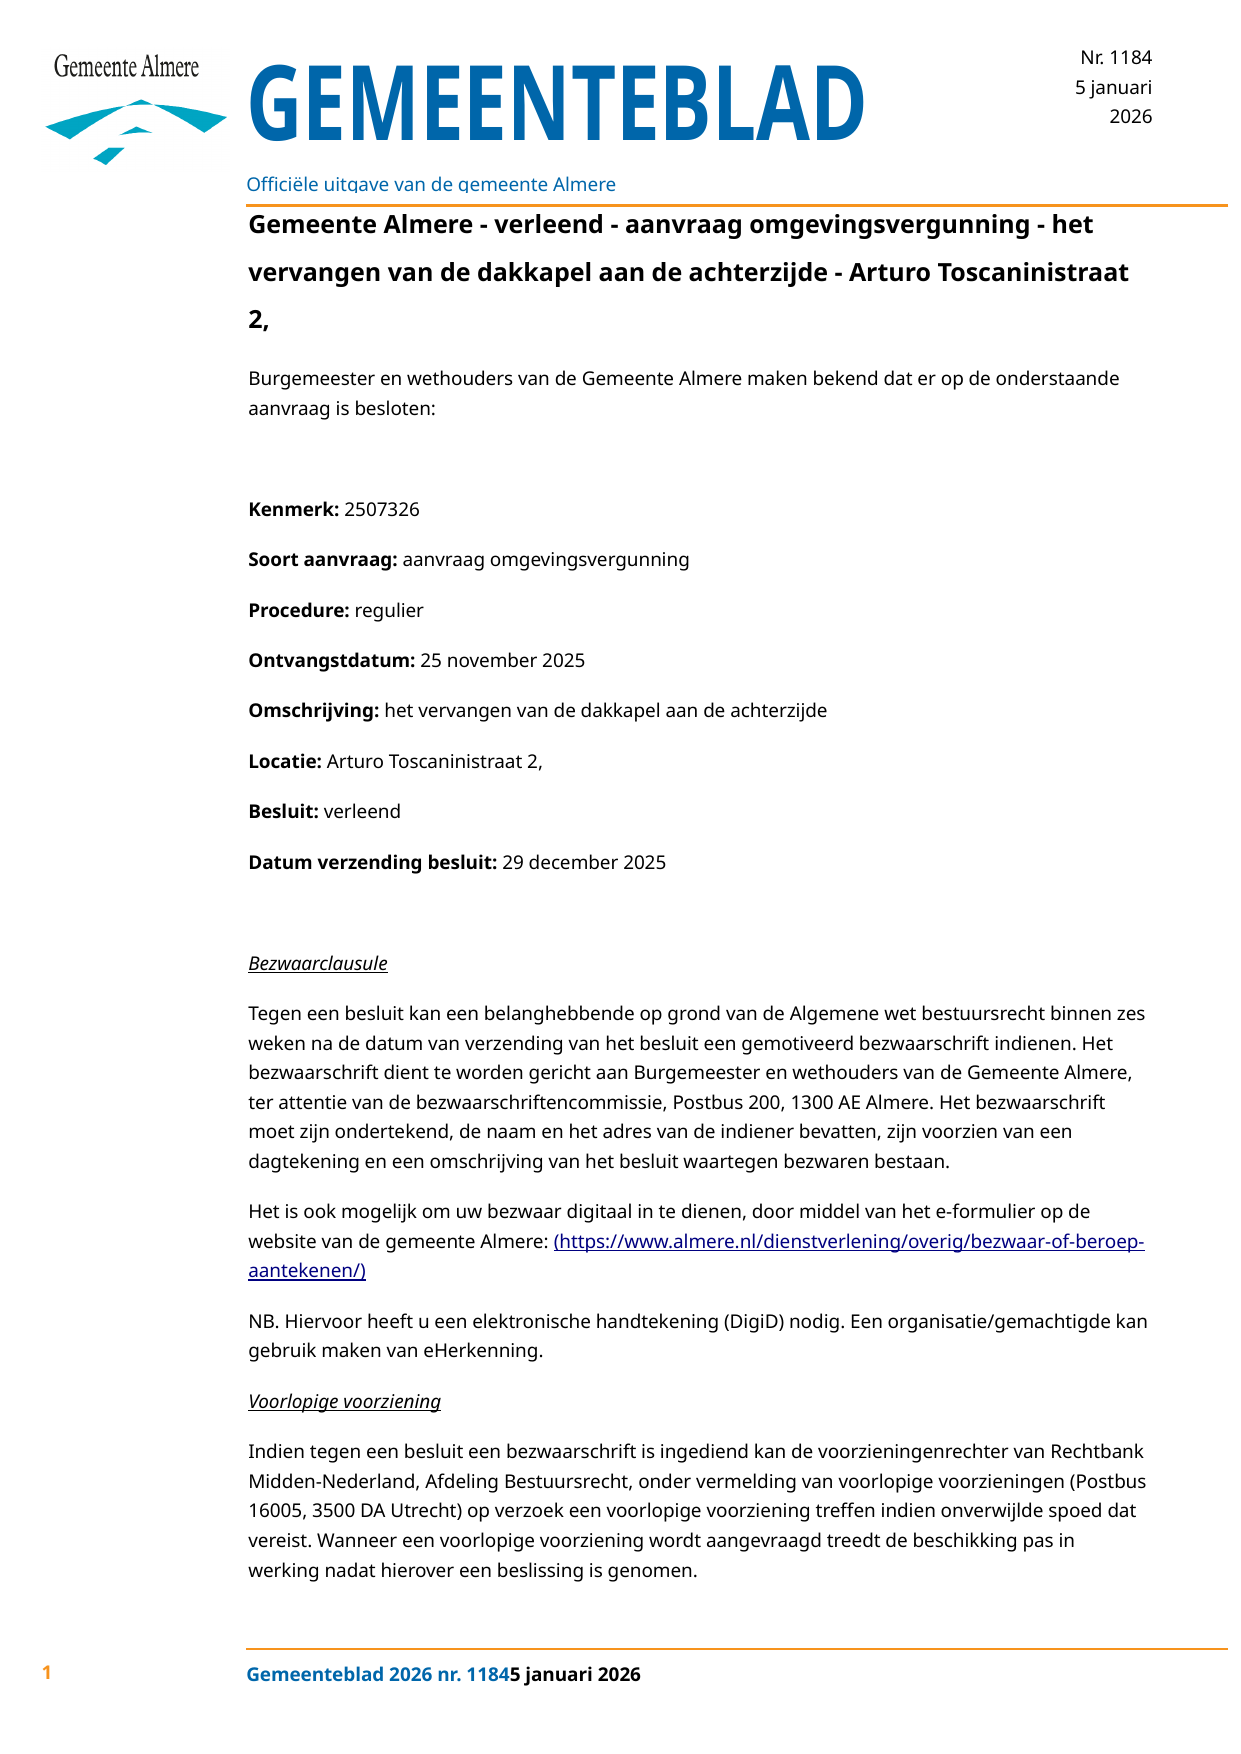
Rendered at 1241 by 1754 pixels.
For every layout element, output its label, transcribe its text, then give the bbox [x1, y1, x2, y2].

picture [41, 47, 231, 172]
text Locatie: Arturo Toscaninistraat 2, [248, 748, 1152, 774]
text NB. Hiervoor heeft u een elektronische handtekening (DigiD) nodig. Een organisatie/gemachtigde kan gebruik maken van eHerkenning. [248, 1308, 1152, 1363]
text Het is ook mogelijk om uw bezwaar digitaal in te dienen, door middel van het e-formulier op de website van de gemeente Almere: (https://www.almere.nl/dienstverlening/overig/bezwaar-of-beroep-aantekenen/) [248, 1198, 1152, 1283]
text Kenmerk: 2507326 [248, 496, 1152, 522]
text Procedure: regulier [248, 597, 1152, 622]
text Indien tegen een besluit een bezwaarschrift is ingediend kan de voorzieningenrechter van Rechtbank Midden-Nederland, Afdeling Bestuursrecht, onder vermelding van voorlopige voorzieningen (Postbus 16005, 3500 DA Utrecht) op verzoek een voorlopige voorziening treffen indien onverwijlde spoed dat vereist. Wanneer een voorlopige voorziening wordt aangevraagd treedt de beschikking pas in werking nadat hierover een beslissing is genomen. [248, 1438, 1152, 1582]
text Gemeente Almere - verleend - aanvraag omgevingsvergunning - het vervangen van de dakkapel aan de achterzijde - Arturo Toscaninistraat 2, [248, 207, 1152, 336]
text Soort aanvraag: aanvraag omgevingsvergunning [248, 546, 1152, 572]
text Omschrijving: het vervangen van de dakkapel aan de achterzijde [248, 698, 1152, 723]
text Burgemeester en wethouders van de Gemeente Almere maken bekend dat er op de onderstaande aanvraag is besloten: [248, 366, 1152, 421]
text Voorlopige voorziening [248, 1388, 1152, 1414]
text Besluit: verleend [248, 798, 1152, 824]
text Tegen een besluit kan een belanghebbende op grond van de Algemene wet bestuursrecht binnen zes weken na de datum van verzending van het besluit een gemotiveerd bezwaarschrift indienen. Het bezwaarschrift dient te worden gericht aan Burgemeester en wethouders van de Gemeente Almere, ter attentie van de bezwaarschriftencommissie, Postbus 200, 1300 AE Almere. Het bezwaarschrift moet zijn ondertekend, de naam en het adres van de indiener bevatten, zijn voorzien van een dagtekening en een omschrijving van het besluit waartegen bezwaren bestaan. [248, 1000, 1152, 1174]
text Bezwaarclausule [248, 950, 1152, 975]
text Ontvangstdatum: 25 november 2025 [248, 647, 1152, 673]
text Datum verzending besluit: 29 december 2025 [248, 849, 1152, 874]
